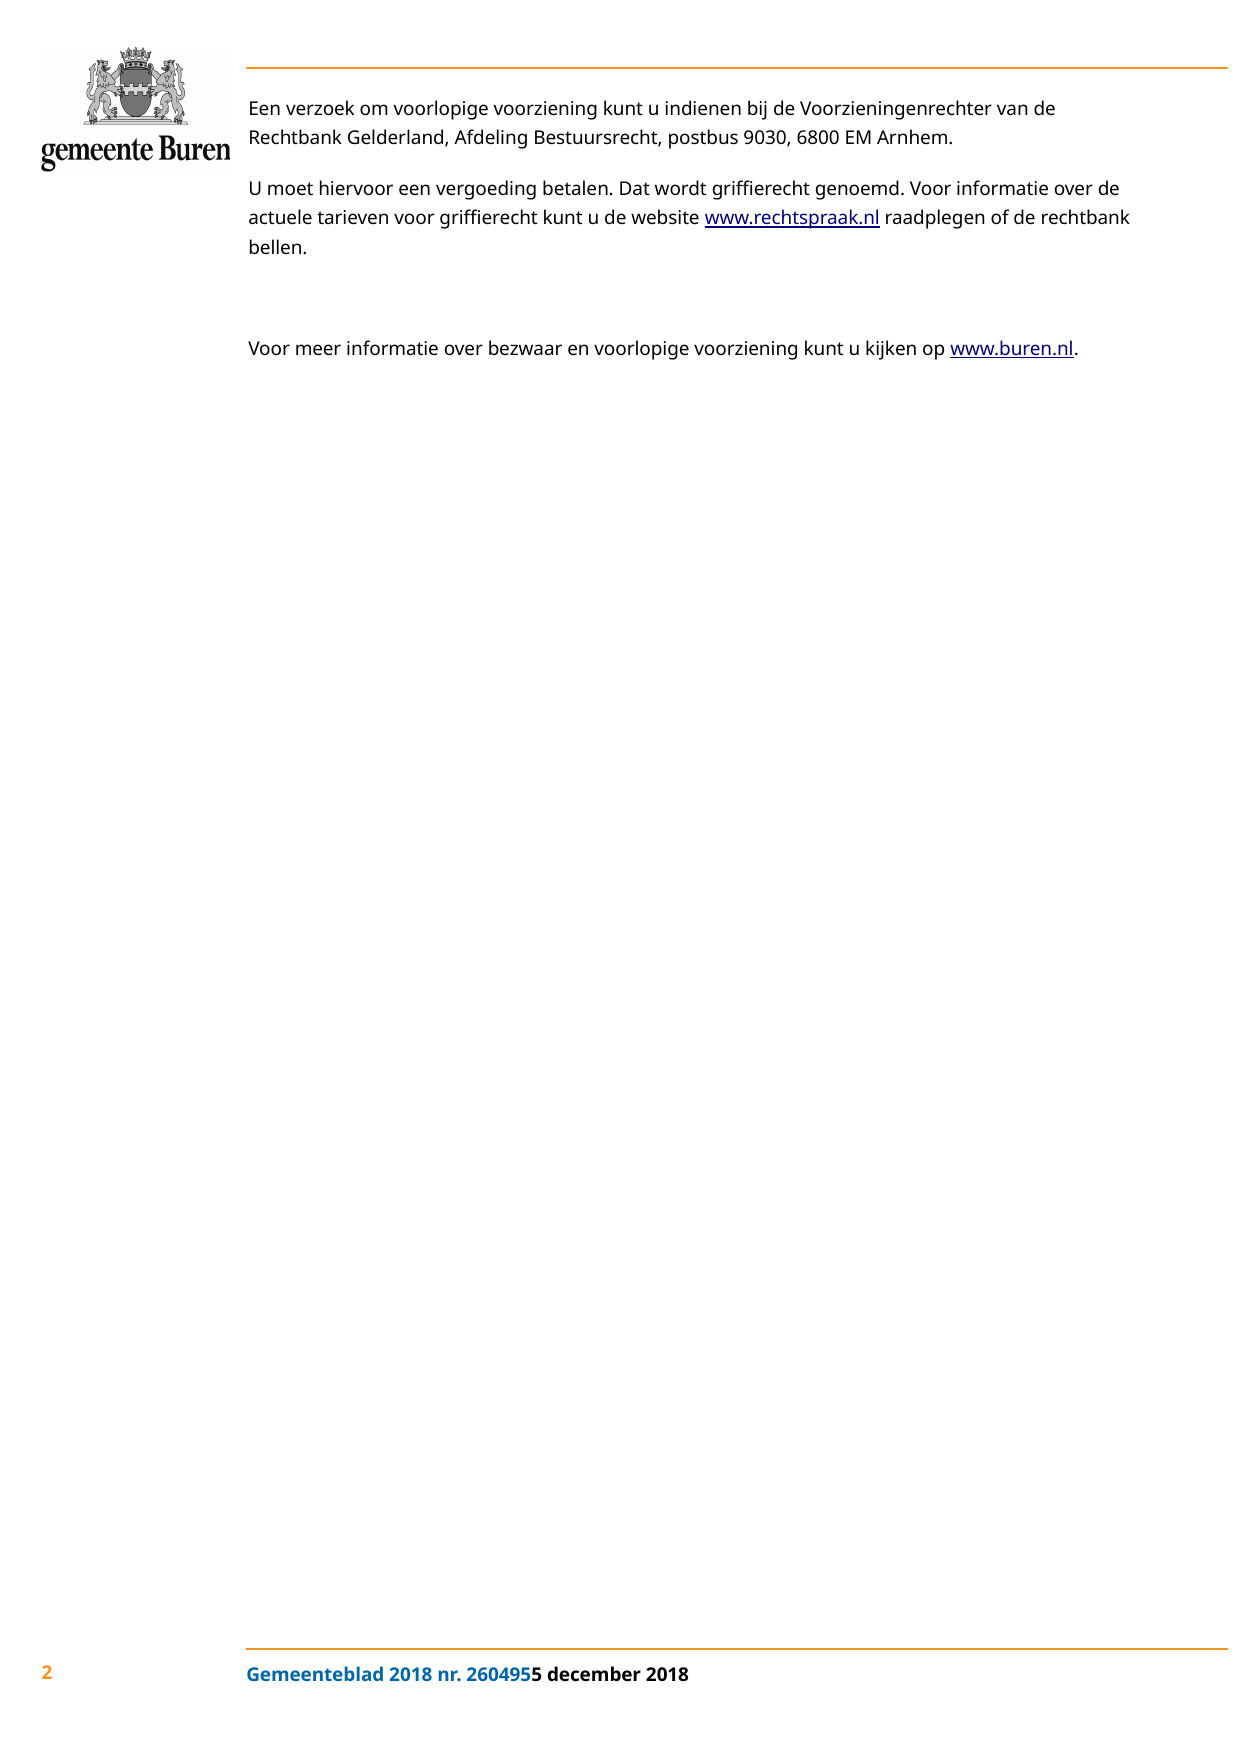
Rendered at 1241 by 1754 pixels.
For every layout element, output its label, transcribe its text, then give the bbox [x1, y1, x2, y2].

picture [41, 47, 231, 172]
text U moet hiervoor een vergoeding betalen. Dat wordt griffierecht genoemd. Voor informatie over de actuele tarieven voor griffierecht kunt u de website www.rechtspraak.nl raadplegen of de rechtbank bellen. [248, 175, 1152, 260]
text Een verzoek om voorlopige voorziening kunt u indienen bij de Voorzieningenrechter van de Rechtbank Gelderland, Afdeling Bestuursrecht, postbus 9030, 6800 EM Arnhem. [248, 95, 1152, 150]
text Voor meer informatie over bezwaar en voorlopige voorziening kunt u kijken op www.buren.nl. [248, 335, 1152, 361]
